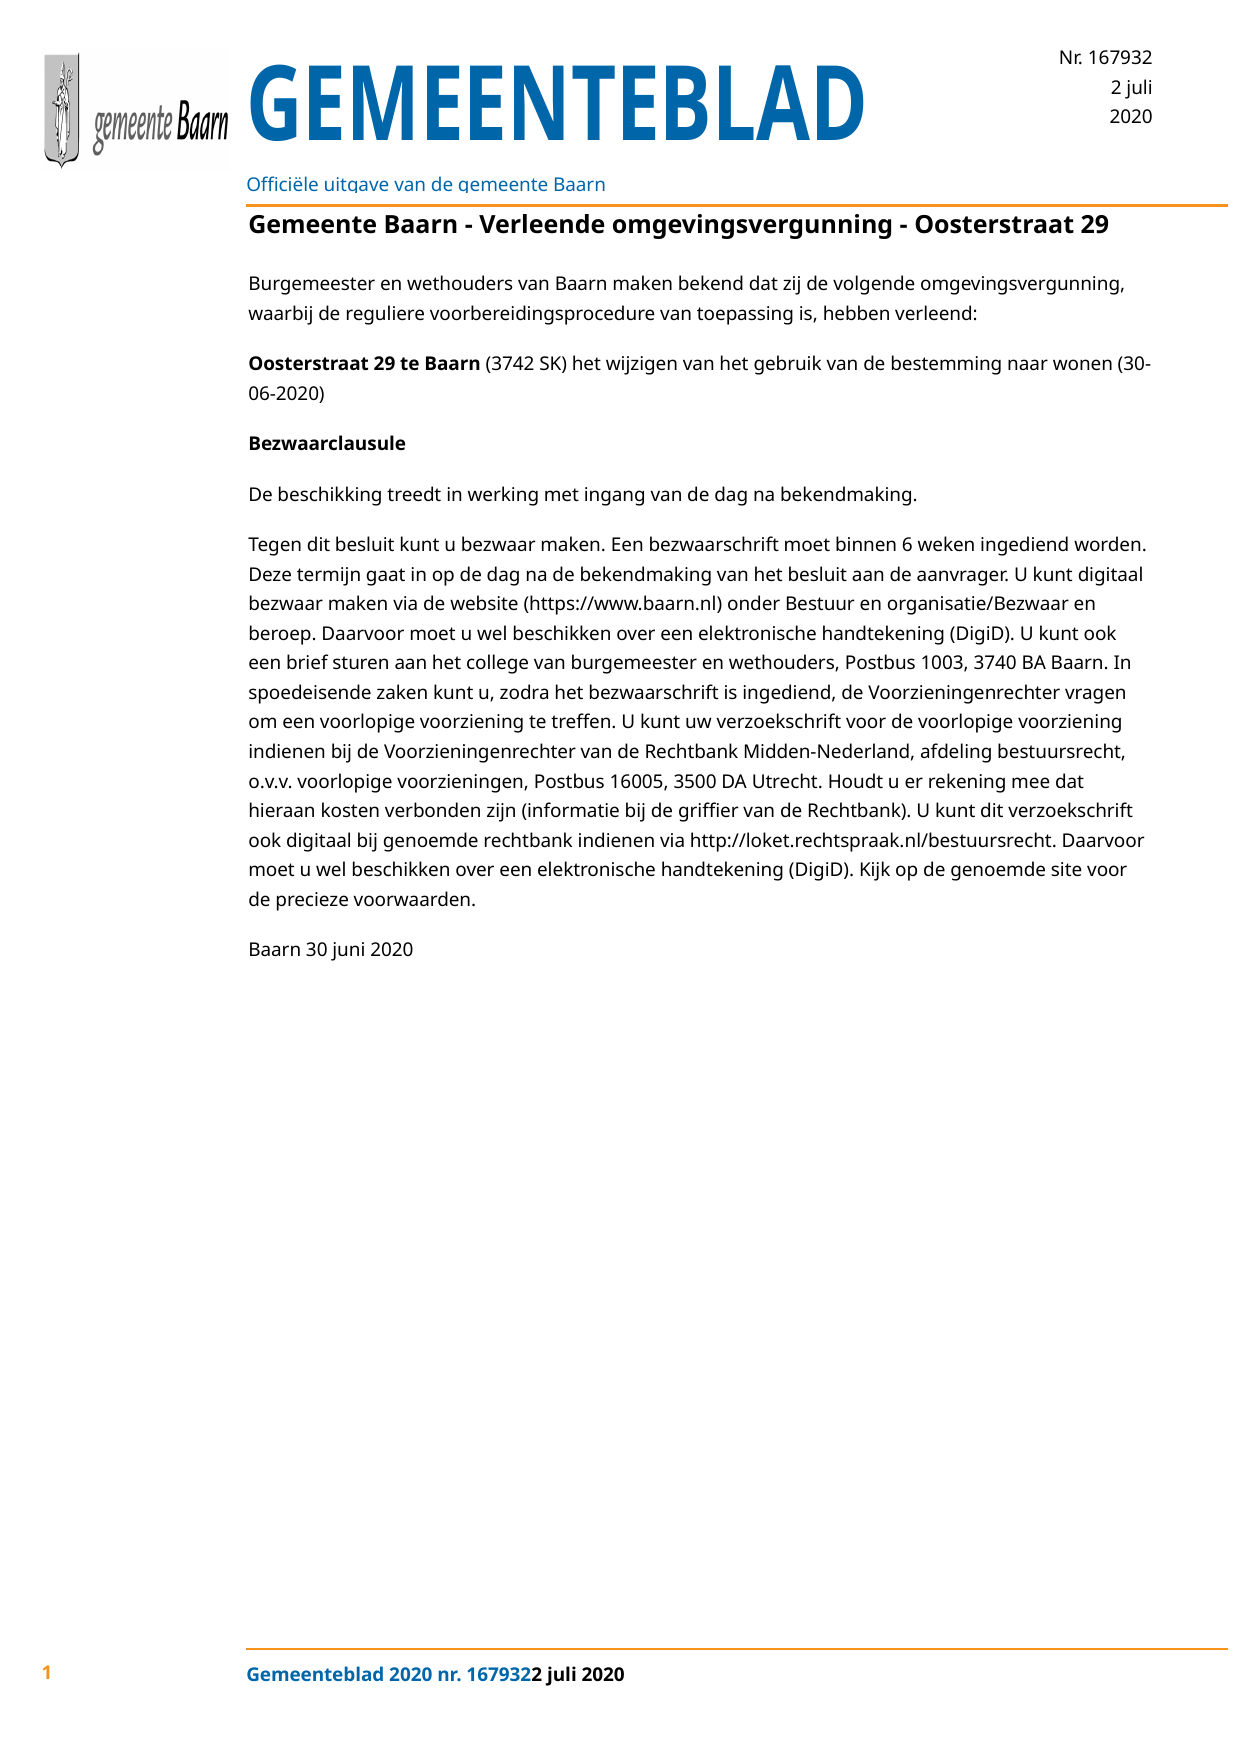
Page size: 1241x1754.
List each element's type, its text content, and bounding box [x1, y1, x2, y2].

text De beschikking treedt in werking met ingang van de dag na bekendmaking. [248, 481, 1152, 506]
text Burgemeester en wethouders van Baarn maken bekend dat zij de volgende omgevingsvergunning, waarbij de reguliere voorbereidingsprocedure van toepassing is, hebben verleend: [248, 270, 1152, 326]
text Baarn 30 juni 2020 [248, 937, 1152, 962]
text Bezwaarclausule [248, 430, 1152, 456]
text Gemeente Baarn - Verleende omgevingsvergunning - Oosterstraat 29 [248, 207, 1152, 241]
picture [41, 47, 231, 172]
text Tegen dit besluit kunt u bezwaar maken. Een bezwaarschrift moet binnen 6 weken ingediend worden. Deze termijn gaat in op de dag na de bekendmaking van het besluit aan de aanvrager. U kunt digitaal bezwaar maken via de website (https://www.baarn.nl) onder Bestuur en organisatie/Bezwaar en beroep. Daarvoor moet u wel beschikken over een elektronische handtekening (DigiD). U kunt ook een brief sturen aan het college van burgemeester en wethouders, Postbus 1003, 3740 BA Baarn. In spoedeisende zaken kunt u, zodra het bezwaarschrift is ingediend, de Voorzieningenrechter vragen om een voorlopige voorziening te treffen. U kunt uw verzoekschrift voor de voorlopige voorziening indienen bij de Voorzieningenrechter van de Rechtbank Midden-Nederland, afdeling bestuursrecht, o.v.v. voorlopige voorzieningen, Postbus 16005, 3500 DA Utrecht. Houdt u er rekening mee dat hieraan kosten verbonden zijn (informatie bij de griffier van de Rechtbank). U kunt dit verzoekschrift ook digitaal bij genoemde rechtbank indienen via http://loket.rechtspraak.nl/bestuursrecht. Daarvoor moet u wel beschikken over een elektronische handtekening (DigiD). Kijk op de genoemde site voor de precieze voorwaarden. [248, 531, 1152, 912]
text Oosterstraat 29 te Baarn (3742 SK) het wijzigen van het gebruik van de bestemming naar wonen (30-06-2020) [248, 350, 1152, 406]
